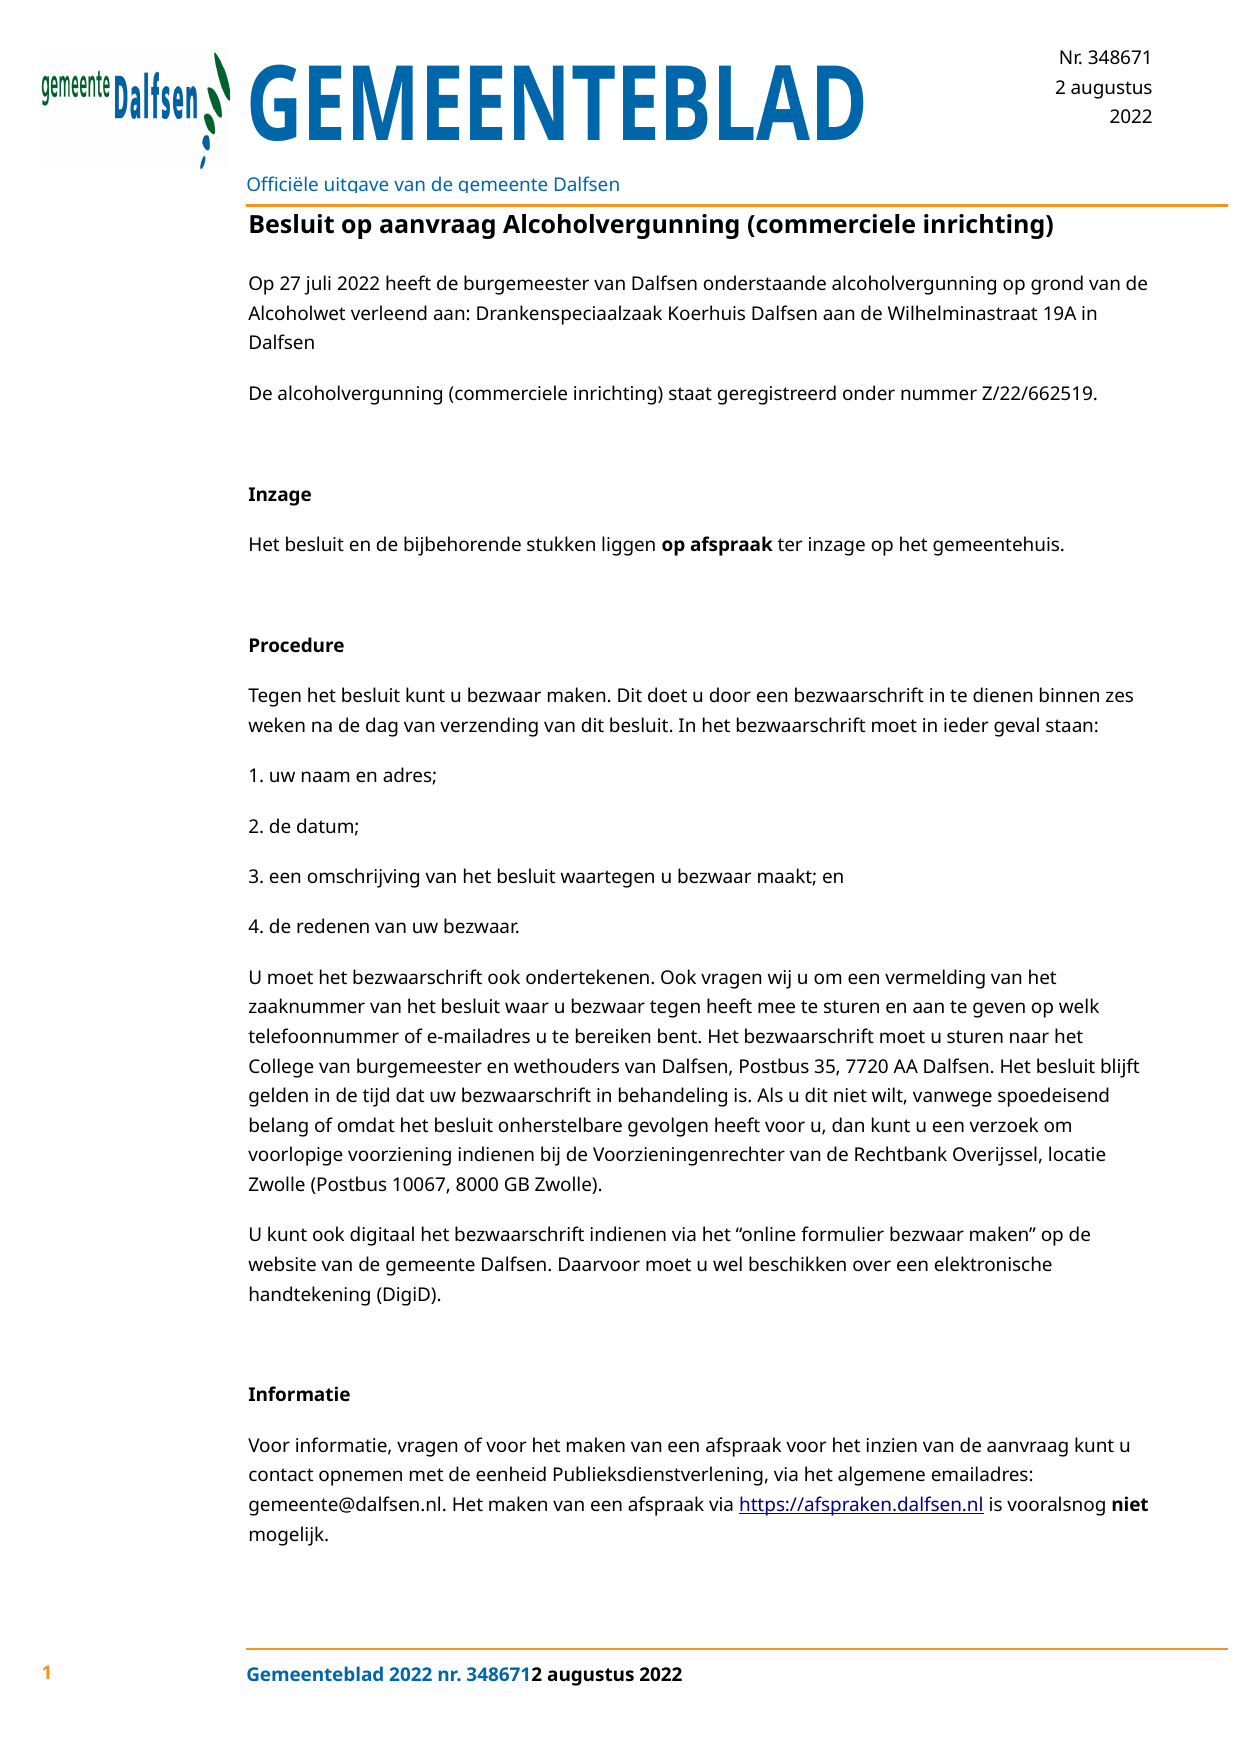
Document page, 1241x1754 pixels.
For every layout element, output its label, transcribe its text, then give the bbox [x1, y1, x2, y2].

text Informatie [248, 1382, 1152, 1407]
text Procedure [248, 632, 1152, 658]
text Het besluit en de bijbehorende stukken liggen op afspraak ter inzage op het gemeentehuis. [248, 531, 1152, 557]
text Voor informatie, vragen of voor het maken van een afspraak voor het inzien van de aanvraag kunt u contact opnemen met de eenheid Publieksdienstverlening, via het algemene emailadres: gemeente@dalfsen.nl. Het maken van een afspraak via https://afspraken.dalfsen.nl is vooralsnog niet mogelijk. [248, 1432, 1152, 1546]
text De alcoholvergunning (commerciele inrichting) staat geregistreerd onder nummer Z/22/662519. [248, 380, 1152, 406]
text U kunt ook digitaal het bezwaarschrift indienen via het “online formulier bezwaar maken” op de website van de gemeente Dalfsen. Daarvoor moet u wel beschikken over een elektronische handtekening (DigiD). [248, 1222, 1152, 1306]
text 1. uw naam en adres; [248, 762, 1152, 788]
text U moet het bezwaarschrift ook ondertekenen. Ook vragen wij u om een vermelding van het zaaknummer van het besluit waar u bezwaar tegen heeft mee te sturen en aan te geven op welk telefoonnummer of e-mailadres u te bereiken bent. Het bezwaarschrift moet u sturen naar het College van burgemeester en wethouders van Dalfsen, Postbus 35, 7720 AA Dalfsen. Het besluit blijft gelden in de tijd dat uw bezwaarschrift in behandeling is. Als u dit niet wilt, vanwege spoedeisend belang of omdat het besluit onherstelbare gevolgen heeft voor u, dan kunt u een verzoek om voorlopige voorziening indienen bij de Voorzieningenrechter van de Rechtbank Overijssel, locatie Zwolle (Postbus 10067, 8000 GB Zwolle). [248, 964, 1152, 1197]
text 2. de datum; [248, 813, 1152, 838]
text Inzage [248, 481, 1152, 506]
text Besluit op aanvraag Alcoholvergunning (commerciele inrichting) [248, 207, 1152, 241]
text 4. de redenen van uw bezwaar. [248, 914, 1152, 939]
text 3. een omschrijving van het besluit waartegen u bezwaar maakt; en [248, 863, 1152, 889]
text Op 27 juli 2022 heeft de burgemeester van Dalfsen onderstaande alcoholvergunning op grond van de Alcoholwet verleend aan: Drankenspeciaalzaak Koerhuis Dalfsen aan de Wilhelminastraat 19A in Dalfsen [248, 270, 1152, 355]
text Tegen het besluit kunt u bezwaar maken. Dit doet u door een bezwaarschrift in te dienen binnen zes weken na de dag van verzending van dit besluit. In het bezwaarschrift moet in ieder geval staan: [248, 682, 1152, 738]
picture [41, 47, 231, 172]
